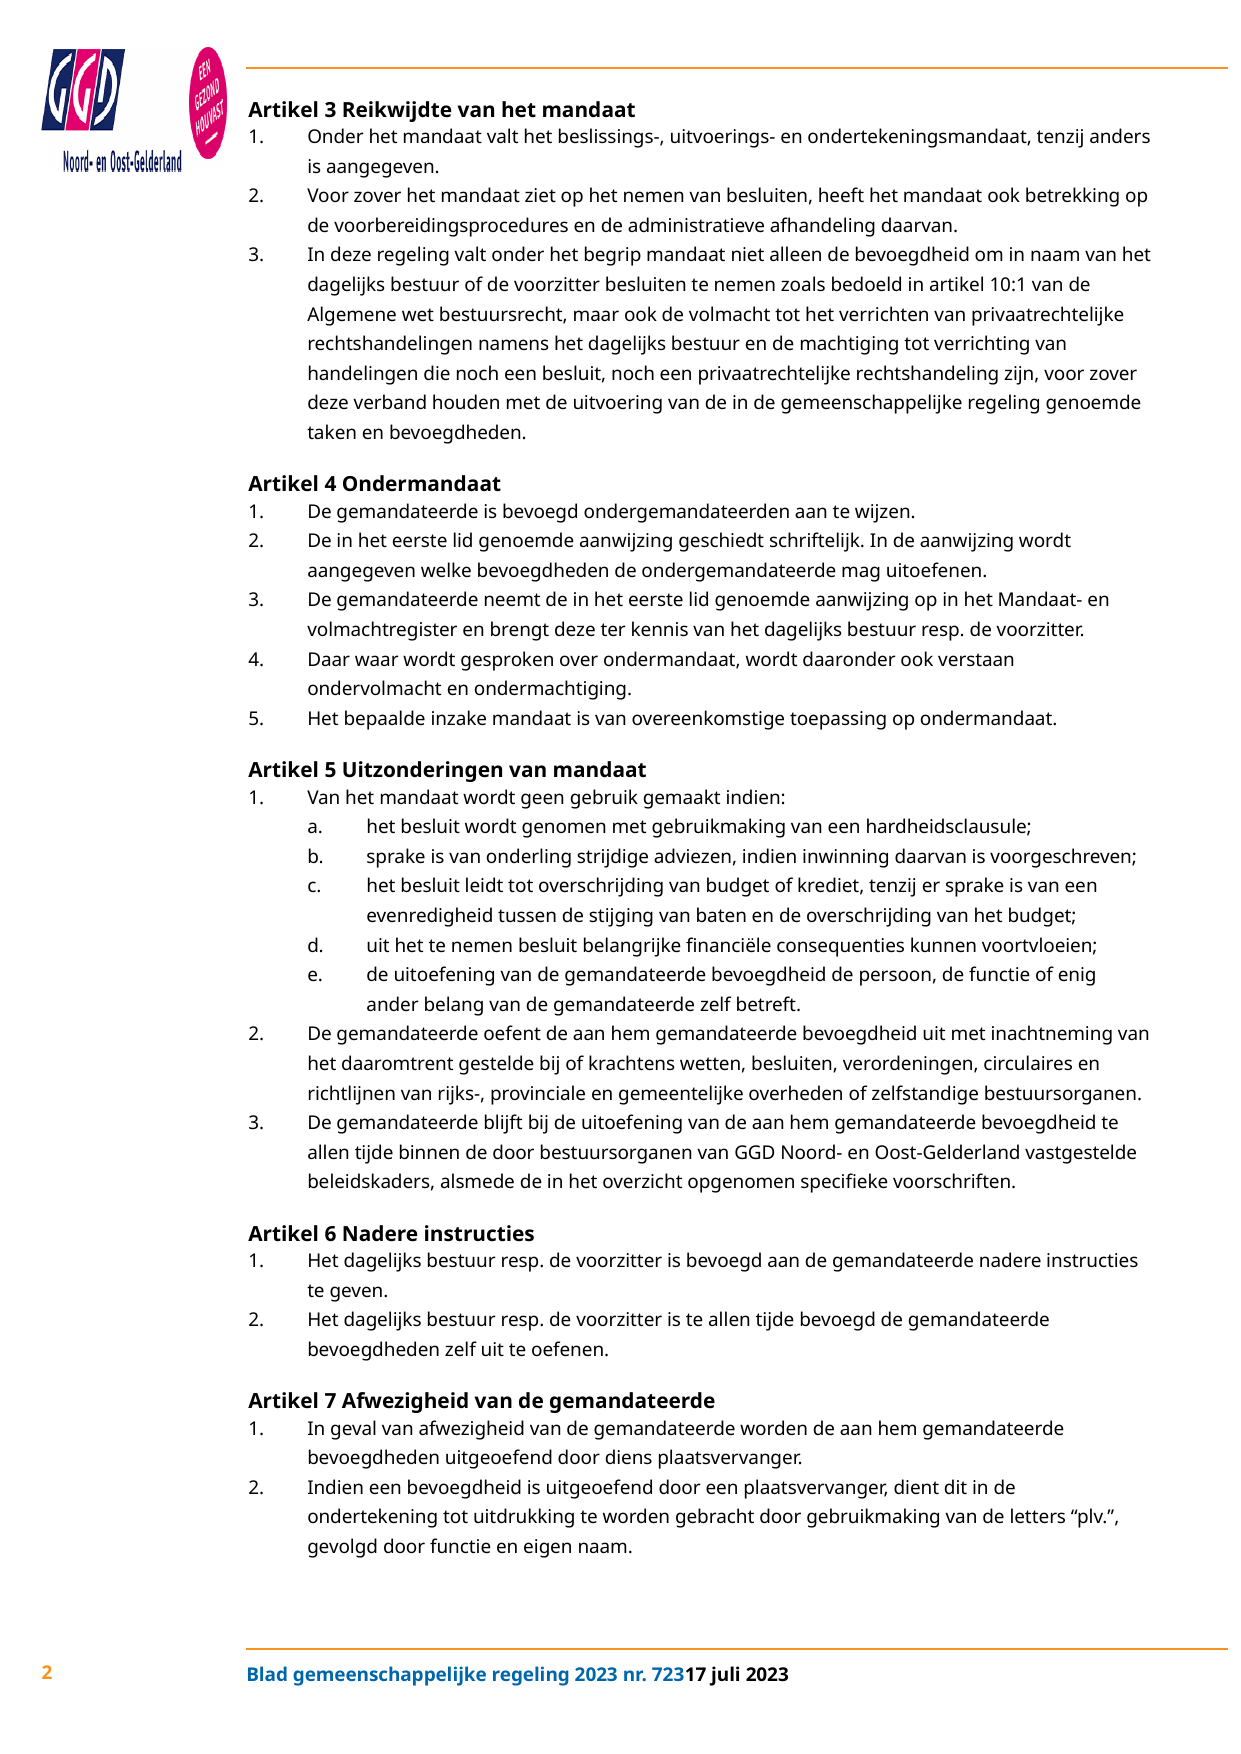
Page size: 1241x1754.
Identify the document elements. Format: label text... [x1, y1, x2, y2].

list De gemandateerde is bevoegd ondergemandateerden aan te wijzen. [248, 498, 1152, 524]
list uit het te nemen besluit belangrijke financiële consequenties kunnen voortvloeien; [307, 932, 1152, 957]
list het besluit wordt genomen met gebruikmaking van een hardheidsclausule; [307, 813, 1152, 839]
list Het dagelijks bestuur resp. de voorzitter is te allen tijde bevoegd de gemandateerde bevoegdheden zelf uit te oefenen. [248, 1306, 1152, 1362]
list Onder het mandaat valt het beslissings-, uitvoerings- en ondertekeningsmandaat, tenzij anders is aangegeven. [248, 123, 1152, 178]
list De gemandateerde blijft bij de uitoefening van de aan hem gemandateerde bevoegdheid te allen tijde binnen de door bestuursorganen van GGD Noord- en Oost-Gelderland vastgestelde beleidskaders, alsmede de in het overzicht opgenomen specifieke voorschriften. [248, 1109, 1152, 1194]
picture [41, 47, 231, 172]
list De in het eerste lid genoemde aanwijzing geschiedt schriftelijk. In de aanwijzing wordt aangegeven welke bevoegdheden de ondergemandateerde mag uitoefenen. [248, 527, 1152, 583]
list Van het mandaat wordt geen gebruik gemaakt indien: [248, 784, 1152, 809]
text Artikel 5 Uitzonderingen van mandaat [248, 755, 1152, 784]
list het besluit leidt tot overschrijding van budget of krediet, tenzij er sprake is van een evenredigheid tussen de stijging van baten en de overschrijding van het budget; [307, 873, 1152, 928]
list Indien een bevoegdheid is uitgeoefend door een plaatsvervanger, dient dit in de ondertekening tot uitdrukking te worden gebracht door gebruikmaking van de letters “plv.”, gevolgd door functie en eigen naam. [248, 1474, 1152, 1559]
list sprake is van onderling strijdige adviezen, indien inwinning daarvan is voorgeschreven; [307, 843, 1152, 869]
list De gemandateerde oefent de aan hem gemandateerde bevoegdheid uit met inachtneming van het daaromtrent gestelde bij of krachtens wetten, besluiten, verordeningen, circulaires en richtlijnen van rijks-, provinciale en gemeentelijke overheden of zelfstandige bestuursorganen. [248, 1021, 1152, 1105]
list Het dagelijks bestuur resp. de voorzitter is bevoegd aan de gemandateerde nadere instructies te geven. [248, 1247, 1152, 1303]
text Artikel 6 Nadere instructies [248, 1219, 1152, 1247]
list Het bepaalde inzake mandaat is van overeenkomstige toepassing op ondermandaat. [248, 705, 1152, 731]
list In geval van afwezigheid van de gemandateerde worden de aan hem gemandateerde bevoegdheden uitgeoefend door diens plaatsvervanger. [248, 1415, 1152, 1470]
text Artikel 4 Ondermandaat [248, 469, 1152, 498]
list de uitoefening van de gemandateerde bevoegdheid de persoon, de functie of enig ander belang van de gemandateerde zelf betreft. [307, 961, 1152, 1017]
list De gemandateerde neemt de in het eerste lid genoemde aanwijzing op in het Mandaat- en volmachtregister en brengt deze ter kennis van het dagelijks bestuur resp. de voorzitter. [248, 587, 1152, 642]
list Daar waar wordt gesproken over ondermandaat, wordt daaronder ook verstaan ondervolmacht en ondermachtiging. [248, 646, 1152, 701]
text Artikel 3 Reikwijdte van het mandaat [248, 95, 1152, 123]
list Voor zover het mandaat ziet op het nemen van besluiten, heeft het mandaat ook betrekking op de voorbereidingsprocedures en de administratieve afhandeling daarvan. [248, 182, 1152, 238]
list In deze regeling valt onder het begrip mandaat niet alleen de bevoegdheid om in naam van het dagelijks bestuur of de voorzitter besluiten te nemen zoals bedoeld in artikel 10:1 van de Algemene wet bestuursrecht, maar ook de volmacht tot het verrichten van privaatrechtelijke rechtshandelingen namens het dagelijks bestuur en de machtiging tot verrichting van handelingen die noch een besluit, noch een privaatrechtelijke rechtshandeling zijn, voor zover deze verband houden met de uitvoering van de in de gemeenschappelijke regeling genoemde taken en bevoegdheden. [248, 242, 1152, 445]
text Artikel 7 Afwezigheid van de gemandateerde [248, 1386, 1152, 1415]
